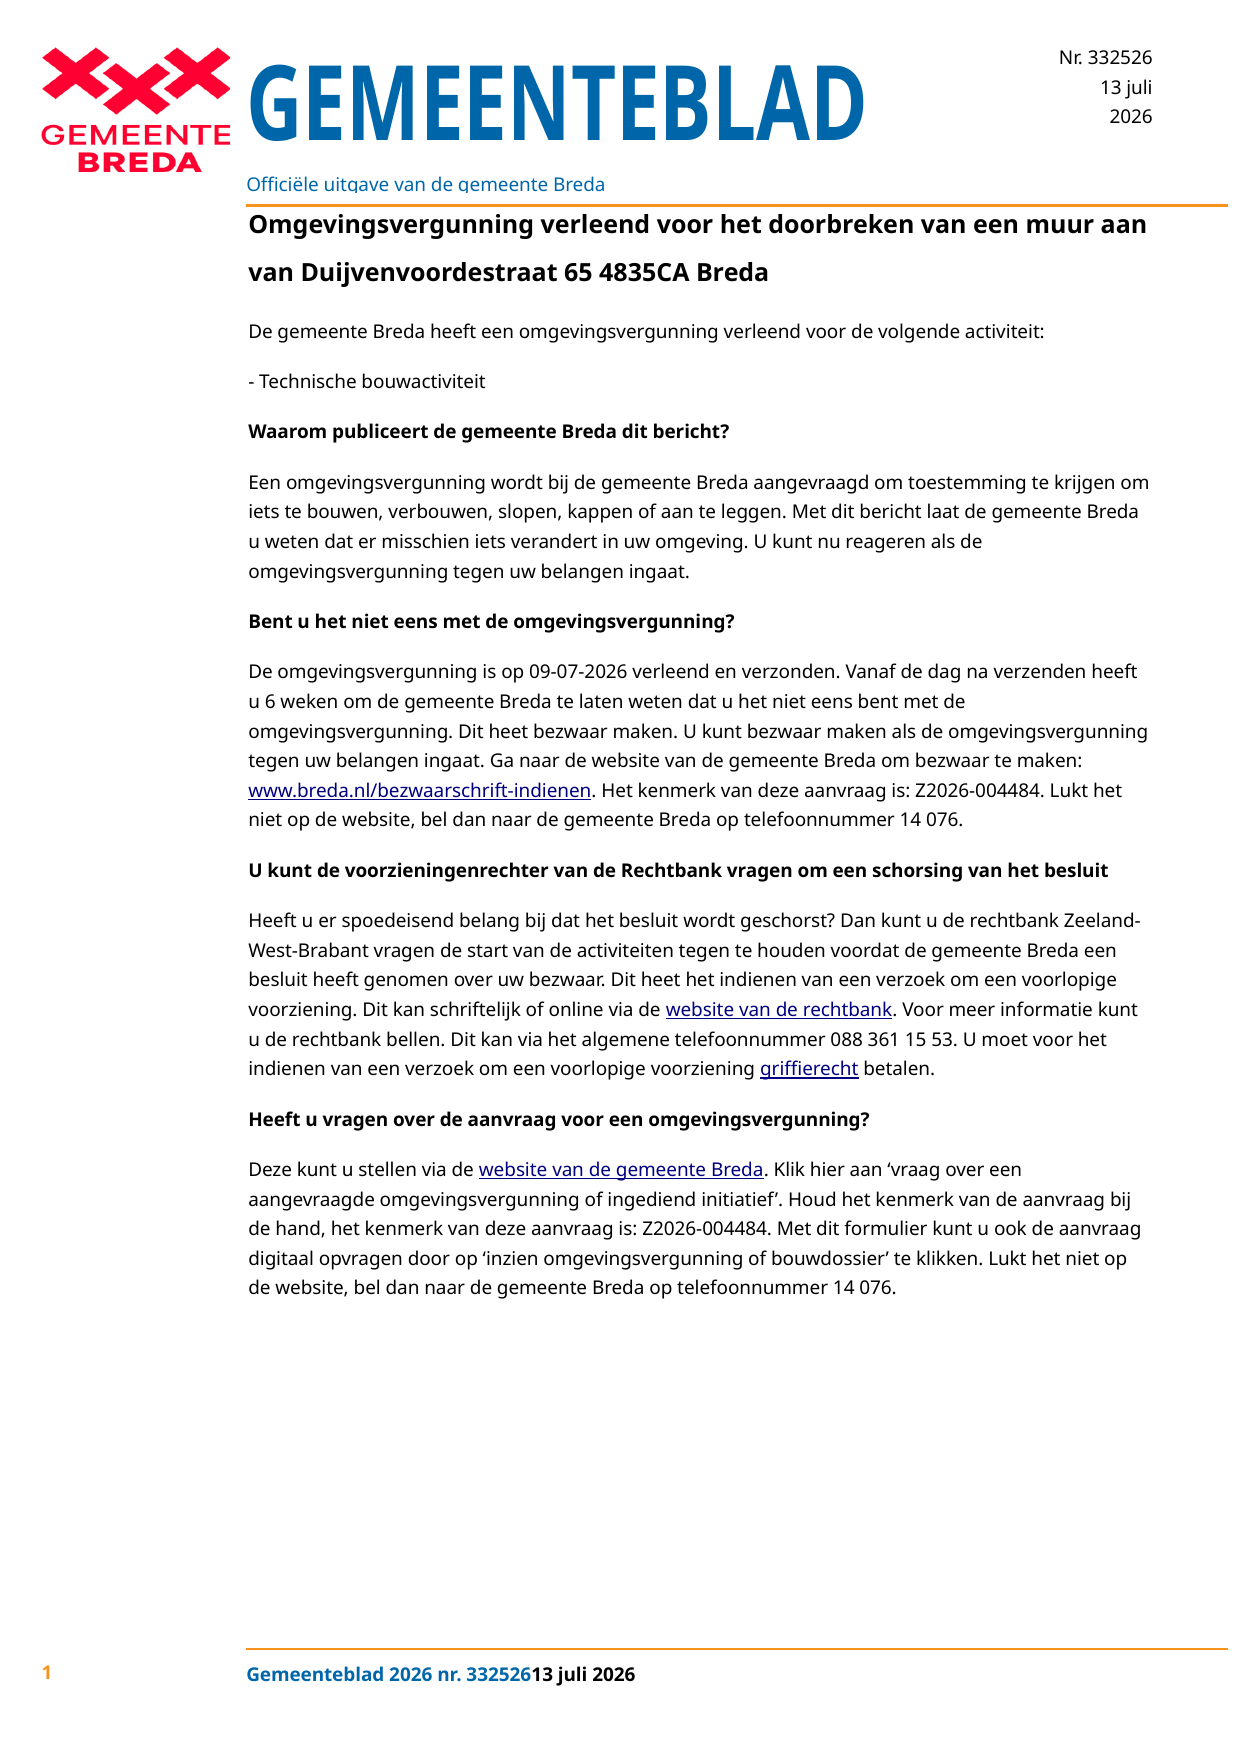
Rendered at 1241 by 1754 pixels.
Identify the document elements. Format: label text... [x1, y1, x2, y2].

text Een omgevingsvergunning wordt bij de gemeente Breda aangevraagd om toestemming te krijgen om iets te bouwen, verbouwen, slopen, kappen of aan te leggen. Met dit bericht laat de gemeente Breda u weten dat er misschien iets verandert in uw omgeving. U kunt nu reageren als de omgevingsvergunning tegen uw belangen ingaat. [248, 469, 1152, 584]
text - Technische bouwactiviteit [248, 368, 1152, 394]
text Omgevingsvergunning verleend voor het doorbreken van een muur aan van Duijvenvoordestraat 65 4835CA Breda [248, 207, 1152, 288]
text Heeft u er spoedeisend belang bij dat het besluit wordt geschorst? Dan kunt u de rechtbank Zeeland-West-Brabant vragen de start van de activiteiten tegen te houden voordat de gemeente Breda een besluit heeft genomen over uw bezwaar. Dit heet het indienen van een verzoek om een voorlopige voorziening. Dit kan schriftelijk of online via de website van de rechtbank. Voor meer informatie kunt u de rechtbank bellen. Dit kan via het algemene telefoonnummer 088 361 15 53. U moet voor het indienen van een verzoek om een voorlopige voorziening griffierecht betalen. [248, 907, 1152, 1081]
picture [41, 47, 231, 172]
text Bent u het niet eens met de omgevingsvergunning? [248, 608, 1152, 634]
text Deze kunt u stellen via de website van de gemeente Breda. Klik hier aan ‘vraag over een aangevraagde omgevingsvergunning of ingediend initiatief’. Houd het kenmerk van de aanvraag bij de hand, het kenmerk van deze aanvraag is: Z2026-004484. Met dit formulier kunt u ook de aanvraag digitaal opvragen door op ‘inzien omgevingsvergunning of bouwdossier’ te klikken. Lukt het niet op de website, bel dan naar de gemeente Breda op telefoonnummer 14 076. [248, 1156, 1152, 1300]
text Heeft u vragen over de aanvraag voor een omgevingsvergunning? [248, 1106, 1152, 1132]
text De gemeente Breda heeft een omgevingsvergunning verleend voor de volgende activiteit: [248, 318, 1152, 344]
text Waarom publiceert de gemeente Breda dit bericht? [248, 419, 1152, 444]
text De omgevingsvergunning is op 09-07-2026 verleend en verzonden. Vanaf de dag na verzenden heeft u 6 weken om de gemeente Breda te laten weten dat u het niet eens bent met de omgevingsvergunning. Dit heet bezwaar maken. U kunt bezwaar maken als de omgevingsvergunning tegen uw belangen ingaat. Ga naar de website van de gemeente Breda om bezwaar te maken: www.breda.nl/bezwaarschrift-indienen. Het kenmerk van deze aanvraag is: Z2026-004484. Lukt het niet op de website, bel dan naar de gemeente Breda op telefoonnummer 14 076. [248, 659, 1152, 832]
text U kunt de voorzieningenrechter van de Rechtbank vragen om een schorsing van het besluit [248, 857, 1152, 883]
